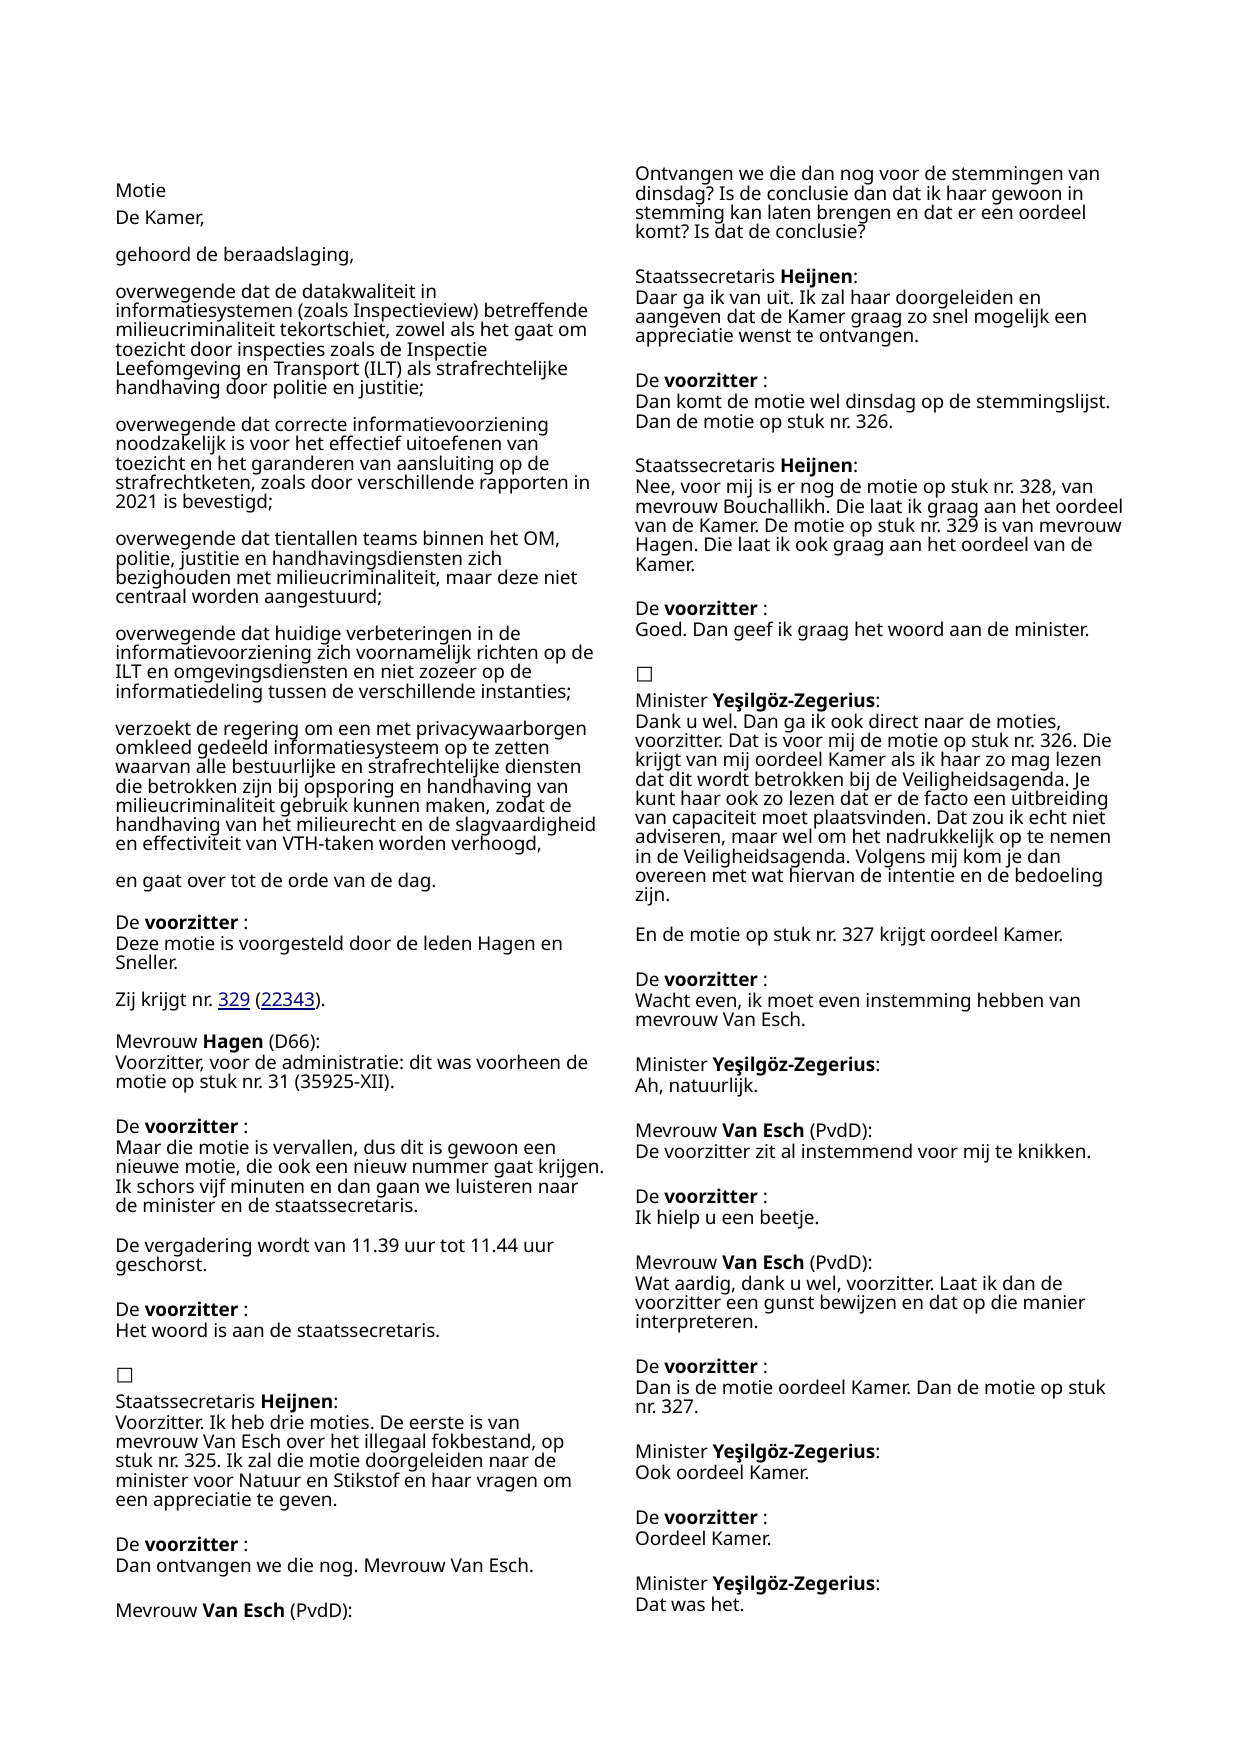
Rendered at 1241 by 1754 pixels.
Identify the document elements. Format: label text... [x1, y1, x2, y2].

text Mevrouw Van Esch (PvdD): [635, 1117, 1125, 1143]
text Oordeel Kamer. [635, 1530, 1125, 1549]
text Daar ga ik van uit. Ik zal haar doorgeleiden en aangeven dat de Kamer graag zo snel mogelijk een appreciatie wenst te ontvangen. [635, 289, 1125, 347]
text Maar die motie is vervallen, dus dit is gewoon een nieuwe motie, die ook een nieuw nummer gaat krijgen. Ik schors vijf minuten en dan gaan we luisteren naar de minister en de staatssecretaris. [115, 1139, 605, 1216]
text De vergadering wordt van 11.39 uur tot 11.44 uur geschorst. [115, 1237, 605, 1276]
text overwegende dat huidige verbeteringen in de informatievoorziening zich voornamelijk richten op de ILT en omgevingsdiensten en niet zozeer op de informatiedeling tussen de verschillende instanties; [115, 625, 605, 702]
text Minister Yeşilgöz-Zegerius: [635, 1570, 1125, 1596]
text ⬜ [635, 661, 1125, 687]
text De voorzitter : [115, 1297, 605, 1322]
text Zij krijgt nr. 329 (22343). [115, 991, 605, 1011]
text Wacht even, ik moet even instemming hebben van mevrouw Van Esch. [635, 992, 1125, 1031]
text Minister Yeşilgöz-Zegerius: [635, 687, 1125, 713]
text Het woord is aan de staatssecretaris. [115, 1322, 605, 1342]
text Ook oordeel Kamer. [635, 1464, 1125, 1483]
text Staatssecretaris Heijnen: [115, 1388, 605, 1414]
text ⬜ [115, 1362, 605, 1388]
text Deze motie is voorgesteld door de leden Hagen en Sneller. [115, 935, 605, 974]
text overwegende dat tientallen teams binnen het OM, politie, justitie en handhavingsdiensten zich bezighouden met milieucriminaliteit, maar deze niet centraal worden aangestuurd; [115, 530, 605, 607]
text En de motie op stuk nr. 327 krijgt oordeel Kamer. [635, 926, 1125, 946]
text Ontvangen we die dan nog voor de stemmingen van dinsdag? Is de conclusie dan dat ik haar gewoon in stemming kan laten brengen en dat er een oordeel komt? Is dat de conclusie? [635, 165, 1125, 242]
text Dan ontvangen we die nog. Mevrouw Van Esch. [115, 1557, 605, 1576]
text De voorzitter : [635, 1353, 1125, 1379]
text Staatssecretaris Heijnen: [635, 453, 1125, 478]
text De voorzitter : [635, 966, 1125, 992]
text De voorzitter : [635, 368, 1125, 393]
text Mevrouw Van Esch (PvdD): [115, 1597, 605, 1623]
text Voorzitter. Ik heb drie moties. De eerste is van mevrouw Van Esch over het illegaal fokbestand, op stuk nr. 325. Ik zal die motie doorgeleiden naar de minister voor Natuur en Stikstof en haar vragen om een appreciatie te geven. [115, 1414, 605, 1510]
text Dan is de motie oordeel Kamer. Dan de motie op stuk nr. 327. [635, 1379, 1125, 1418]
text Dan komt de motie wel dinsdag op de stemmingslijst. Dan de motie op stuk nr. 326. [635, 393, 1125, 432]
text verzoekt de regering om een met privacywaarborgen omkleed gedeeld informatiesysteem op te zetten waarvan alle bestuurlijke en strafrechtelijke diensten die betrokken zijn bij opsporing en handhaving van milieucriminaliteit gebruik kunnen maken, zodat de handhaving van het milieurecht en de slagvaardigheid en effectiviteit van VTH-taken worden verhoogd, [115, 720, 605, 855]
text Wat aardig, dank u wel, voorzitter. Laat ik dan de voorzitter een gunst bewijzen en dat op die manier interpreteren. [635, 1275, 1125, 1333]
text Staatssecretaris Heijnen: [635, 263, 1125, 289]
text Voorzitter, voor de administratie: dit was voorheen de motie op stuk nr. 31 (35925-XII). [115, 1054, 605, 1093]
text Minister Yeşilgöz-Zegerius: [635, 1438, 1125, 1464]
text Motie [115, 177, 605, 203]
text overwegende dat de datakwaliteit in informatiesystemen (zoals Inspectieview) betreffende milieucriminaliteit tekortschiet, zowel als het gaat om toezicht door inspecties zoals de Inspectie Leefomgeving en Transport (ILT) als strafrechtelijke handhaving door politie en justitie; [115, 283, 605, 398]
text overwegende dat correcte informatievoorziening noodzakelijk is voor het effectief uitoefenen van toezicht en het garanderen van aansluiting op de strafrechtketen, zoals door verschillende rapporten in 2021 is bevestigd; [115, 416, 605, 512]
text Dank u wel. Dan ga ik ook direct naar de moties, voorzitter. Dat is voor mij de motie op stuk nr. 326. Die krijgt van mij oordeel Kamer als ik haar zo mag lezen dat dit wordt betrokken bij de Veiligheidsagenda. Je kunt haar ook zo lezen dat er de facto een uitbreiding van capaciteit moet plaatsvinden. Dat zou ik echt niet adviseren, maar wel om het nadrukkelijk op te nemen in de Veiligheidsagenda. Volgens mij kom je dan overeen met wat hiervan de intentie en de bedoeling zijn. [635, 713, 1125, 906]
text Dat was het. [635, 1596, 1125, 1615]
text Mevrouw Hagen (D66): [115, 1028, 605, 1054]
text De voorzitter : [115, 909, 605, 935]
text De voorzitter : [115, 1531, 605, 1557]
text De voorzitter : [115, 1113, 605, 1139]
text De voorzitter : [635, 1504, 1125, 1530]
text De voorzitter : [635, 596, 1125, 621]
text Goed. Dan geef ik graag het woord aan de minister. [635, 621, 1125, 641]
text De voorzitter zit al instemmend voor mij te knikken. [635, 1143, 1125, 1162]
text Ah, natuurlijk. [635, 1077, 1125, 1097]
text De voorzitter : [635, 1183, 1125, 1209]
text Ik hielp u een beetje. [635, 1209, 1125, 1228]
text De Kamer, [115, 209, 605, 228]
text Minister Yeşilgöz-Zegerius: [635, 1052, 1125, 1077]
text Mevrouw Van Esch (PvdD): [635, 1249, 1125, 1275]
text gehoord de beraadslaging, [115, 246, 605, 265]
text en gaat over tot de orde van de dag. [115, 872, 605, 892]
text Nee, voor mij is er nog de motie op stuk nr. 328, van mevrouw Bouchallikh. Die laat ik graag aan het oordeel van de Kamer. De motie op stuk nr. 329 is van mevrouw Hagen. Die laat ik ook graag aan het oordeel van de Kamer. [635, 478, 1125, 575]
